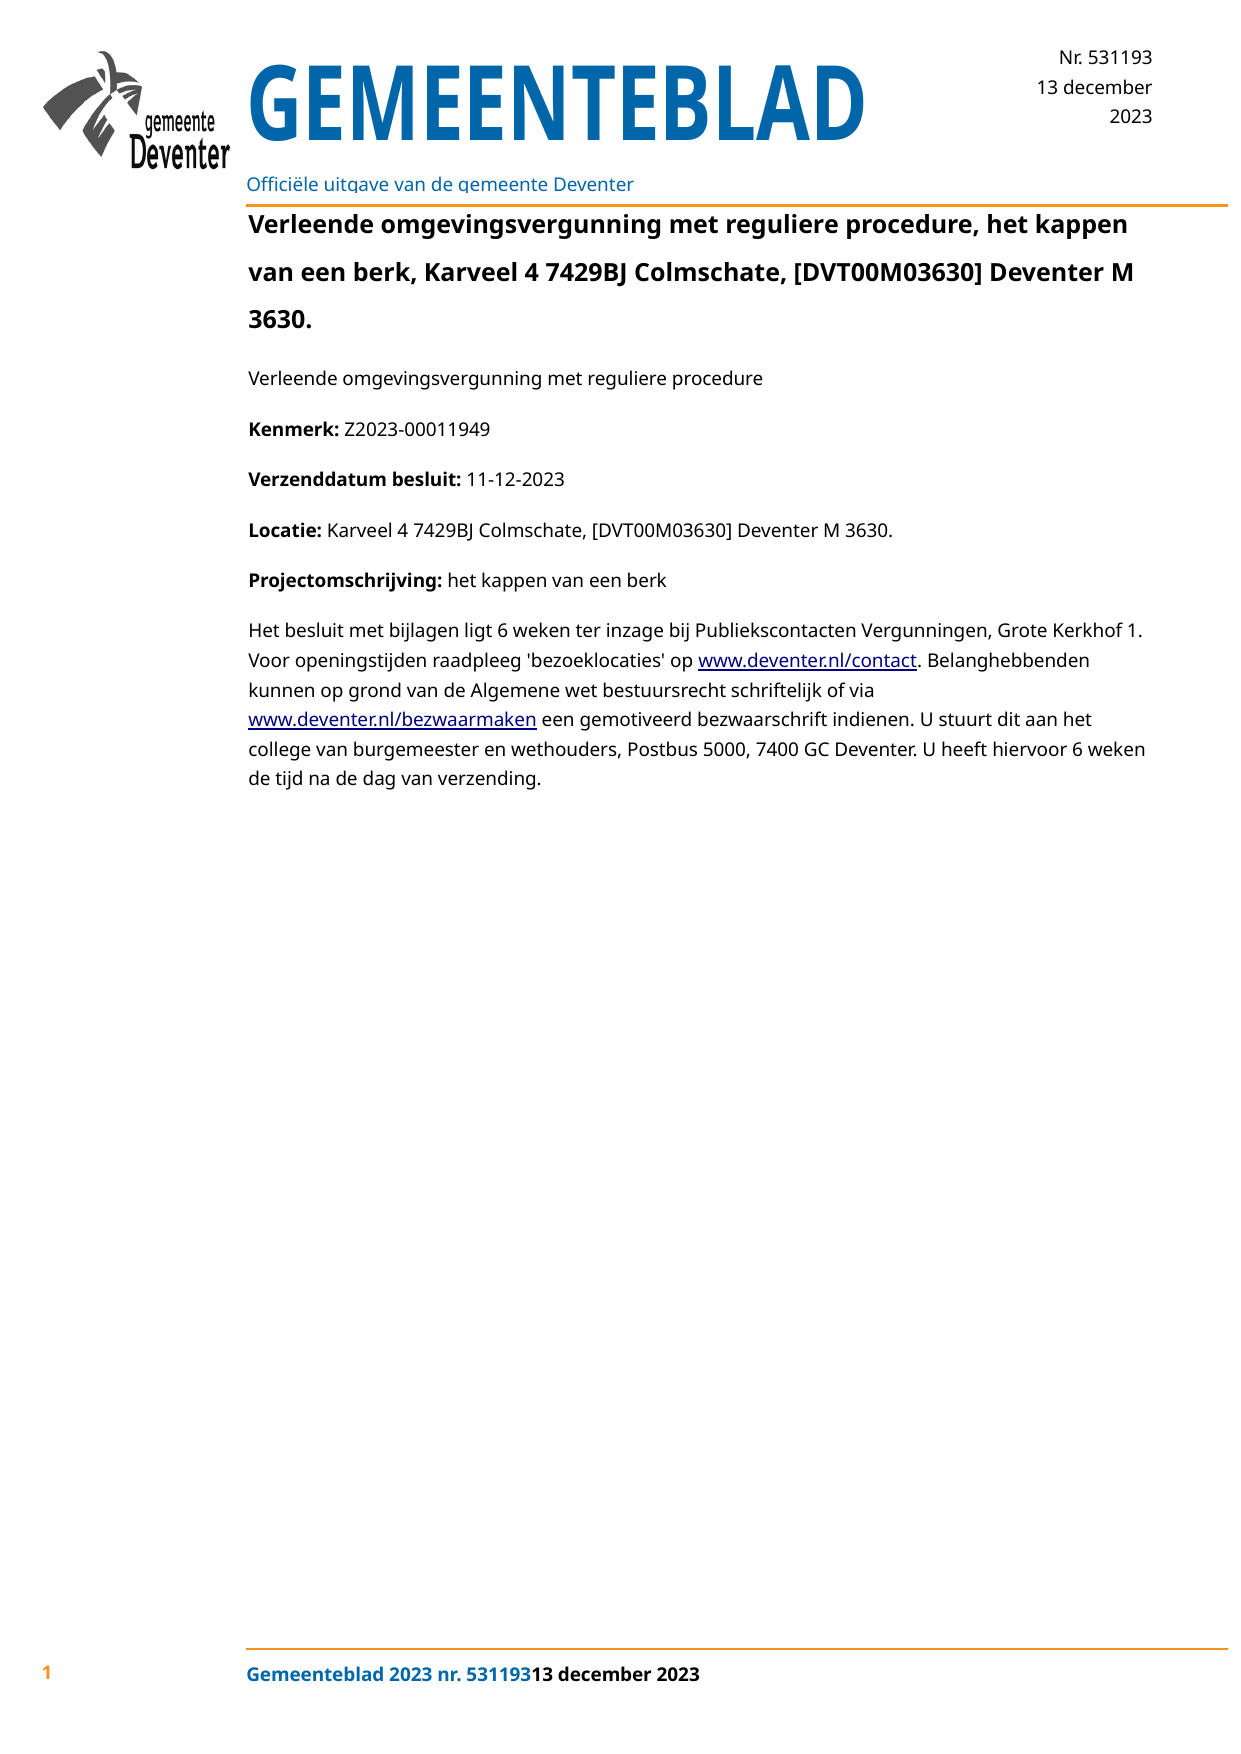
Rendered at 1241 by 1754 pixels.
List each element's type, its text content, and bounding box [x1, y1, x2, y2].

text Verleende omgevingsvergunning met reguliere procedure [248, 366, 1152, 391]
picture [41, 47, 231, 172]
text Kenmerk: Z2023-00011949 [248, 416, 1152, 442]
text Verleende omgevingsvergunning met reguliere procedure, het kappen van een berk, Karveel 4 7429BJ Colmschate, [DVT00M03630] Deventer M 3630. [248, 207, 1152, 336]
text Verzenddatum besluit: 11-12-2023 [248, 466, 1152, 492]
text Het besluit met bijlagen ligt 6 weken ter inzage bij Publiekscontacten Vergunningen, Grote Kerkhof 1. Voor openingstijden raadpleeg 'bezoeklocaties' op www.deventer.nl/contact. Belanghebbenden kunnen op grond van de Algemene wet bestuursrecht schriftelijk of via www.deventer.nl/bezwaarmaken een gemotiveerd bezwaarschrift indienen. U stuurt dit aan het college van burgemeester en wethouders, Postbus 5000, 7400 GC Deventer. U heeft hiervoor 6 weken de tijd na de dag van verzending. [248, 618, 1152, 791]
text Projectomschrijving: het kappen van een berk [248, 567, 1152, 593]
text Locatie: Karveel 4 7429BJ Colmschate, [DVT00M03630] Deventer M 3630. [248, 517, 1152, 542]
